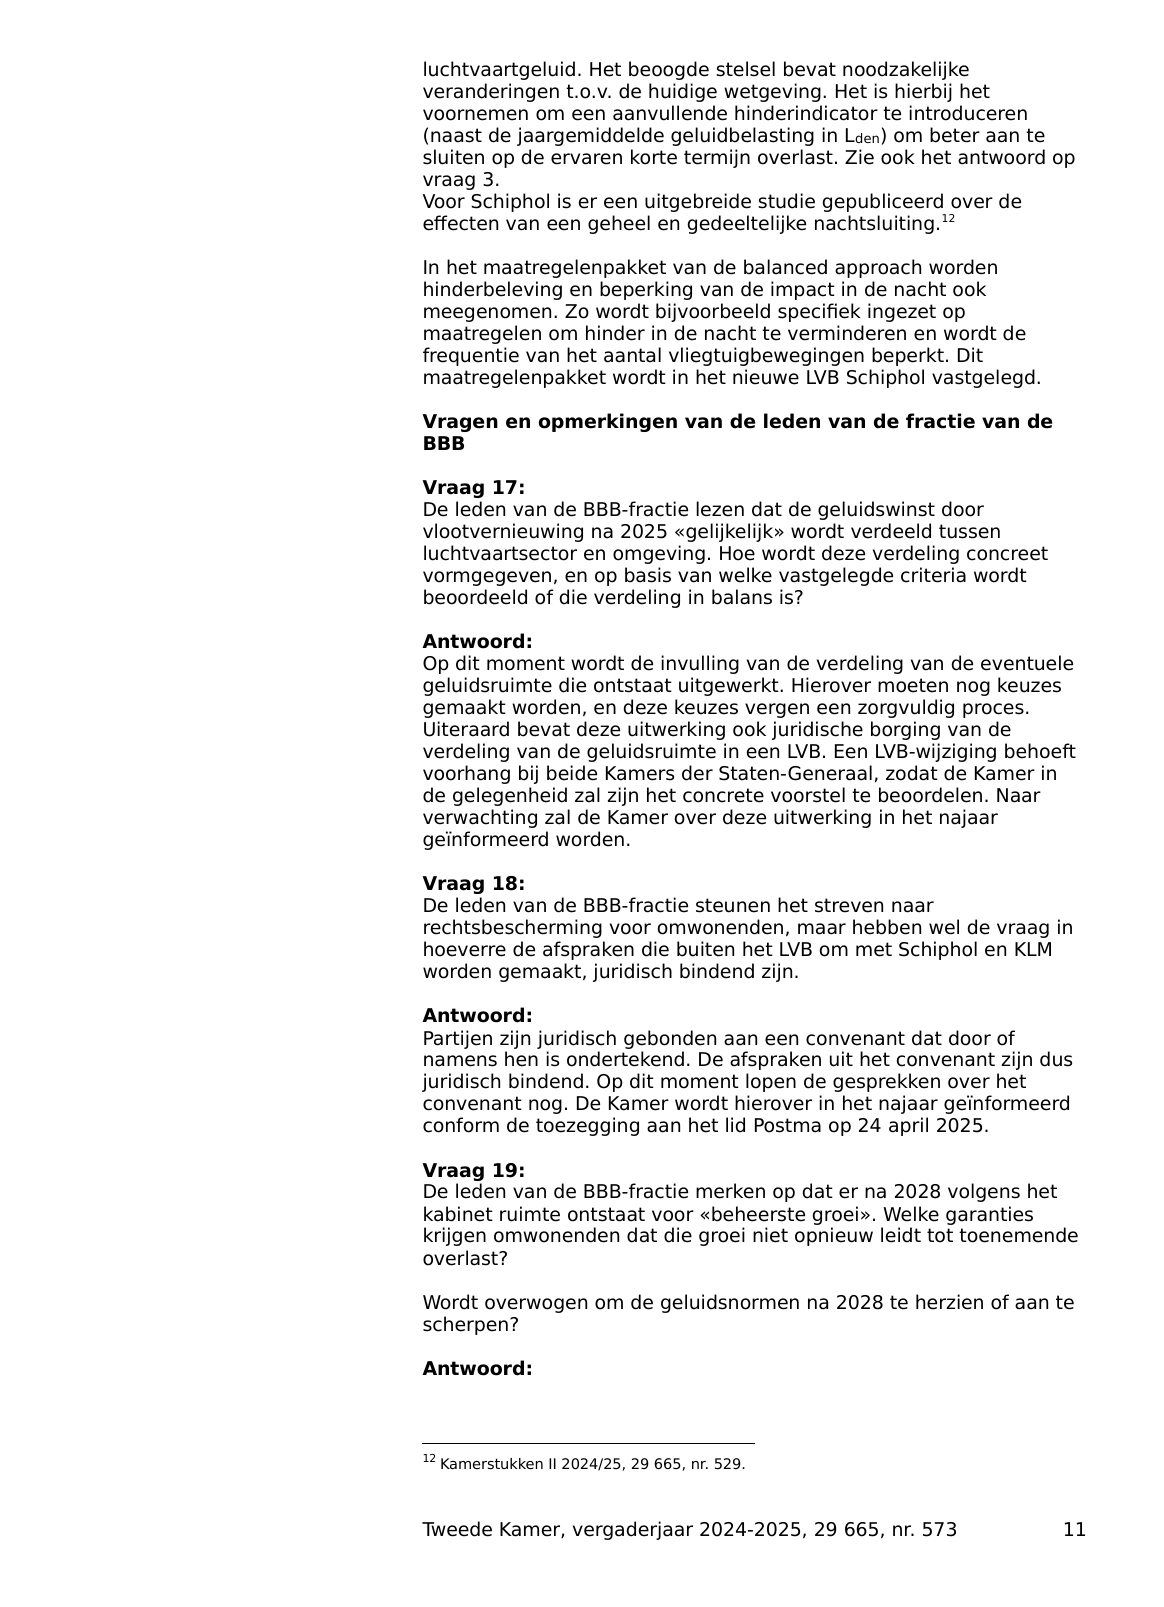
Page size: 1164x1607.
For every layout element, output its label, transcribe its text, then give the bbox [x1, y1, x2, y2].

text Antwoord: [422, 1358, 1087, 1380]
text Op dit moment wordt de invulling van de verdeling van de eventuele geluidsruimte die ontstaat uitgewerkt. Hierover moeten nog keuzes gemaakt worden, en deze keuzes vergen een zorgvuldig proces. Uiteraard bevat deze uitwerking ook juridische borging van de verdeling van de geluidsruimte in een LVB. Een LVB-wijziging behoeft voorhang bij beide Kamers der Staten-Generaal, zodat de Kamer in de gelegenheid zal zijn het concrete voorstel te beoordelen. Naar verwachting zal de Kamer over deze uitwerking in het najaar geïnformeerd worden. [422, 653, 1087, 851]
text Vraag 17: [422, 477, 1087, 499]
text Voor Schiphol is er een uitgebreide studie gepubliceerd over de effecten van een geheel en gedeeltelijke nachtsluiting. [422, 191, 1087, 235]
subtitle Vragen en opmerkingen van de leden van de fractie van de BBB [422, 411, 1087, 455]
text Antwoord: [422, 1005, 1087, 1027]
text De leden van de BBB-fractie merken op dat er na 2028 volgens het kabinet ruimte ontstaat voor «beheerste groei». Welke garanties krijgen omwonenden dat die groei niet opnieuw leidt tot toenemende overlast? [422, 1181, 1087, 1269]
text De leden van de BBB-fractie lezen dat de geluidswinst door vlootvernieuwing na 2025 «gelijkelijk» wordt verdeeld tussen luchtvaartsector en omgeving. Hoe wordt deze verdeling concreet vormgegeven, en op basis van welke vastgelegde criteria wordt beoordeeld of die verdeling in balans is? [422, 499, 1087, 609]
text De leden van de BBB-fractie steunen het streven naar rechtsbescherming voor omwonenden, maar hebben wel de vraag in hoeverre de afspraken die buiten het LVB om met Schiphol en KLM worden gemaakt, juridisch bindend zijn. [422, 895, 1087, 983]
text Wordt overwogen om de geluidsnormen na 2028 te herzien of aan te scherpen? [422, 1292, 1087, 1336]
text Partijen zijn juridisch gebonden aan een convenant dat door of namens hen is ondertekend. De afspraken uit het convenant zijn dus juridisch bindend. Op dit moment lopen de gesprekken over het convenant nog. De Kamer wordt hierover in het najaar geïnformeerd conform de toezegging aan het lid Postma op 24 april 2025. [422, 1027, 1087, 1137]
text Vraag 18: [422, 873, 1087, 895]
text Antwoord: [422, 631, 1087, 653]
text In het maatregelenpakket van de balanced approach worden hinderbeleving en beperking van de impact in de nacht ook meegenomen. Zo wordt bijvoorbeeld specifiek ingezet op maatregelen om hinder in de nacht te verminderen en wordt de frequentie van het aantal vliegtuigbewegingen beperkt. Dit maatregelenpakket wordt in het nieuwe LVB Schiphol vastgelegd. [422, 257, 1087, 389]
text Vraag 19: [422, 1159, 1087, 1181]
text luchtvaartgeluid. Het beoogde stelsel bevat noodzakelijke veranderingen t.o.v. de huidige wetgeving. Het is hierbij het voornemen om een aanvullende hinderindicator te introduceren (naast de jaargemiddelde geluidbelasting in Lden) om beter aan te sluiten op de ervaren korte termijn overlast. Zie ook het antwoord op vraag 3. [422, 59, 1087, 191]
text Kamerstukken II 2024/25, 29 665, nr. 529. [422, 1452, 1087, 1474]
